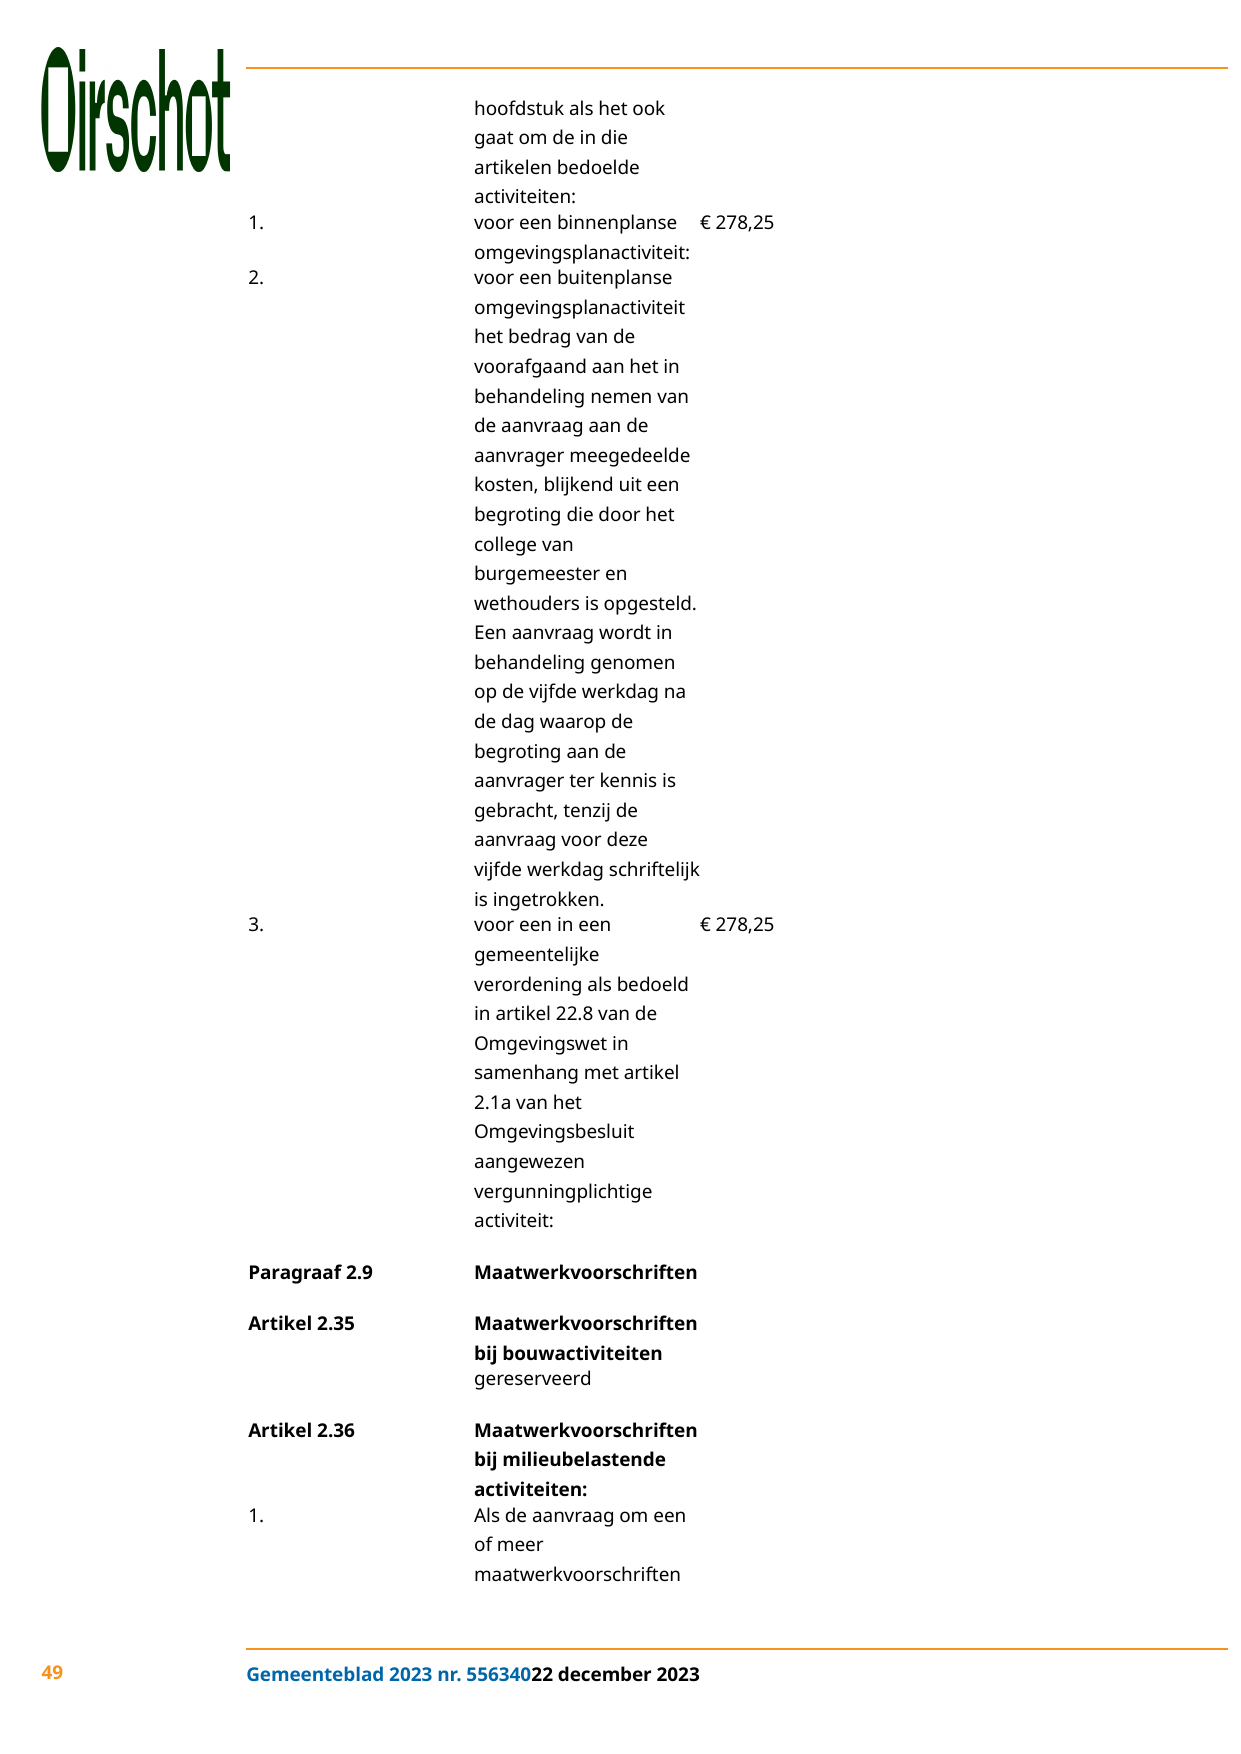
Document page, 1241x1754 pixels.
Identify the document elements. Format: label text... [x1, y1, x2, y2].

table_cell [700, 1502, 926, 1587]
table_cell [700, 1417, 926, 1502]
table_cell [926, 1366, 1152, 1391]
table_cell [926, 1502, 1152, 1587]
table_cell [926, 209, 1152, 264]
table_cell [926, 1310, 1152, 1366]
table_cell Maatwerkvoorschriften bij milieubelastende activiteiten: [474, 1417, 700, 1502]
table_cell € 278,25 [700, 209, 926, 264]
table_cell Paragraaf 2.9 [248, 1259, 474, 1284]
table_cell [248, 1285, 474, 1310]
table_cell Maatwerkvoorschriften bij bouwactiviteiten [474, 1310, 700, 1366]
picture [41, 47, 231, 172]
table_cell [926, 265, 1152, 912]
table_cell 3. [248, 912, 474, 1233]
table_cell [700, 1310, 926, 1366]
table_cell [926, 1285, 1152, 1310]
table_cell [700, 265, 926, 912]
table_cell gereserveerd [474, 1366, 700, 1391]
table_cell 1. [248, 1502, 474, 1587]
table_cell Als de aanvraag om een of meer maatwerkvoorschriften [474, 1502, 700, 1587]
table_cell [248, 95, 474, 209]
table_cell [474, 1233, 700, 1259]
table_cell [474, 1391, 700, 1417]
table_cell Artikel 2.36 [248, 1417, 474, 1502]
table_cell 1. [248, 209, 474, 264]
table_cell [926, 95, 1152, 209]
table_cell [926, 912, 1152, 1233]
table_cell € 278,25 [700, 912, 926, 1233]
table_cell [700, 1366, 926, 1391]
table_cell [926, 1259, 1152, 1284]
table_cell 2. [248, 265, 474, 912]
table_cell [700, 1259, 926, 1284]
table_cell [248, 1391, 474, 1417]
table_cell voor een in een gemeentelijke verordening als bedoeld in artikel 22.8 van de Omgevingswet in samenhang met artikel 2.1a van het Omgevingsbesluit aangewezen vergunningplichtige activiteit: [474, 912, 700, 1233]
table_cell [248, 1233, 474, 1259]
table_cell [700, 1285, 926, 1310]
table_cell voor een binnenplanse omgevingsplanactiviteit: [474, 209, 700, 264]
table_cell [926, 1391, 1152, 1417]
table_cell [700, 95, 926, 209]
table_cell Maatwerkvoorschriften [474, 1259, 700, 1284]
table_cell [248, 1366, 474, 1391]
table_cell voor een buitenplanse omgevingsplanactiviteit het bedrag van de voorafgaand aan het in behandeling nemen van de aanvraag aan de aanvrager meegedeelde kosten, blijkend uit een begroting die door het college van burgemeester en wethouders is opgesteld. Een aanvraag wordt in behandeling genomen op de vijfde werkdag na de dag waarop de begroting aan de aanvrager ter kennis is gebracht, tenzij de aanvraag voor deze vijfde werkdag schriftelijk is ingetrokken. [474, 265, 700, 912]
table_cell [926, 1417, 1152, 1502]
table_cell [474, 1285, 700, 1310]
table_cell hoofdstuk als het ook gaat om de in die artikelen bedoelde activiteiten: [474, 95, 700, 209]
table_cell Artikel 2.35 [248, 1310, 474, 1366]
table_cell [700, 1233, 926, 1259]
table_cell [926, 1233, 1152, 1259]
table_cell [700, 1391, 926, 1417]
